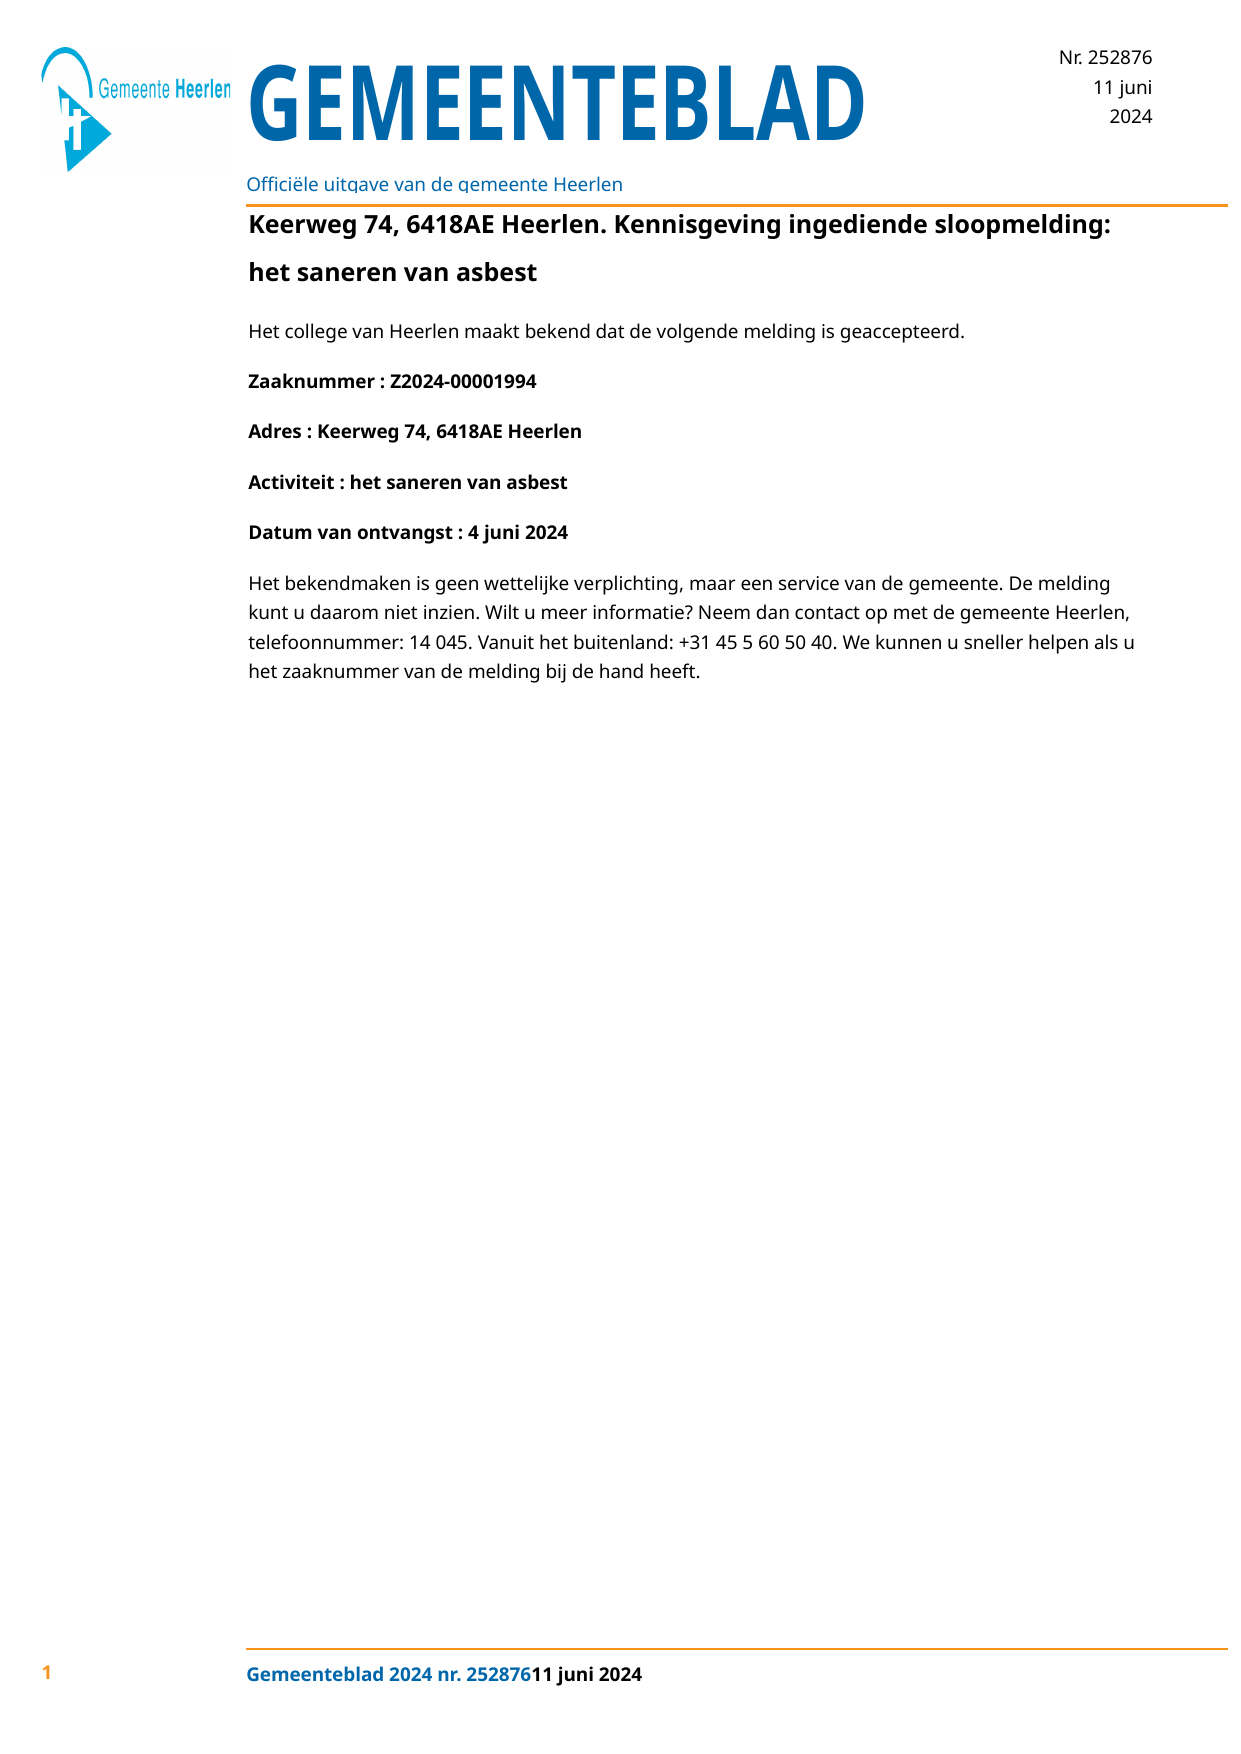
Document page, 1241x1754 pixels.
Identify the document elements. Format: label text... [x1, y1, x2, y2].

text Het bekendmaken is geen wettelijke verplichting, maar een service van de gemeente. De melding kunt u daarom niet inzien. Wilt u meer informatie? Neem dan contact op met de gemeente Heerlen, telefoonnummer: 14 045. Vanuit het buitenland: +31 45 5 60 50 40. We kunnen u sneller helpen als u het zaaknummer van de melding bij de hand heeft. [248, 570, 1152, 684]
text Keerweg 74, 6418AE Heerlen. Kennisgeving ingediende sloopmelding: het saneren van asbest [248, 207, 1152, 288]
picture [41, 47, 59, 70]
picture [41, 47, 231, 172]
text Het college van Heerlen maakt bekend dat de volgende melding is geaccepteerd. [248, 318, 1152, 344]
text Zaaknummer : Z2024-00001994 [248, 368, 1152, 394]
text Adres : Keerweg 74, 6418AE Heerlen [248, 419, 1152, 444]
text Activiteit : het saneren van asbest [248, 469, 1152, 495]
text Datum van ontvangst : 4 juni 2024 [248, 519, 1152, 545]
